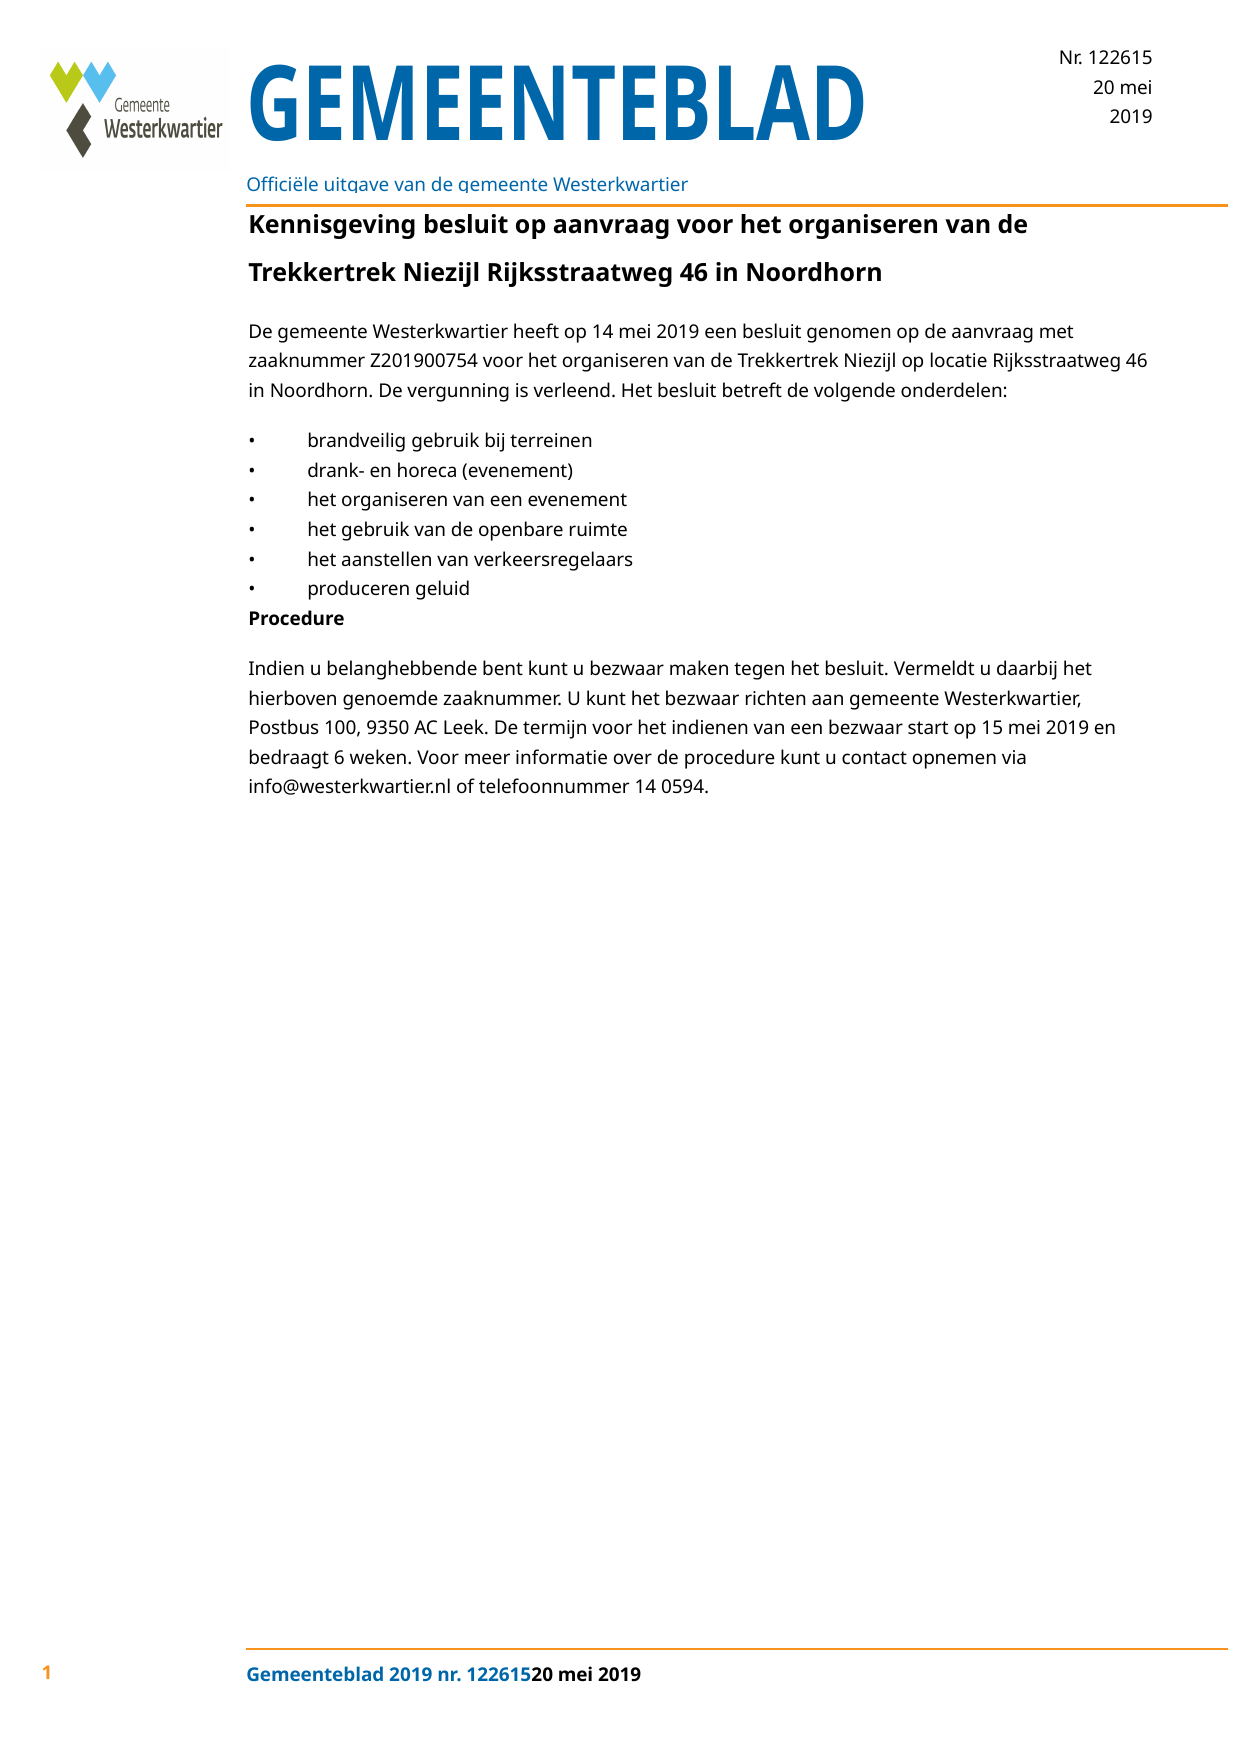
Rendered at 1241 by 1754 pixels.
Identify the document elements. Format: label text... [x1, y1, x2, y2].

list het gebruik van de openbare ruimte [248, 516, 1152, 542]
picture [41, 47, 231, 172]
list het aanstellen van verkeersregelaars [248, 546, 1152, 572]
list het organiseren van een evenement [248, 487, 1152, 512]
text Procedure [248, 605, 1152, 631]
text Kennisgeving besluit op aanvraag voor het organiseren van de Trekkertrek Niezijl Rijksstraatweg 46 in Noordhorn [248, 207, 1152, 288]
text De gemeente Westerkwartier heeft op 14 mei 2019 een besluit genomen op de aanvraag met zaaknummer Z201900754 voor het organiseren van de Trekkertrek Niezijl op locatie Rijksstraatweg 46 in Noordhorn. De vergunning is verleend. Het besluit betreft de volgende onderdelen: [248, 318, 1152, 403]
text Indien u belanghebbende bent kunt u bezwaar maken tegen het besluit. Vermeldt u daarbij het hierboven genoemde zaaknummer. U kunt het bezwaar richten aan gemeente Westerkwartier, Postbus 100, 9350 AC Leek. De termijn voor het indienen van een bezwaar start op 15 mei 2019 en bedraagt 6 weken. Voor meer informatie over de procedure kunt u contact opnemen via info@westerkwartier.nl of telefoonnummer 14 0594. [248, 655, 1152, 799]
list brandveilig gebruik bij terreinen [248, 427, 1152, 453]
list produceren geluid [248, 575, 1152, 601]
list drank- en horeca (evenement) [248, 457, 1152, 483]
